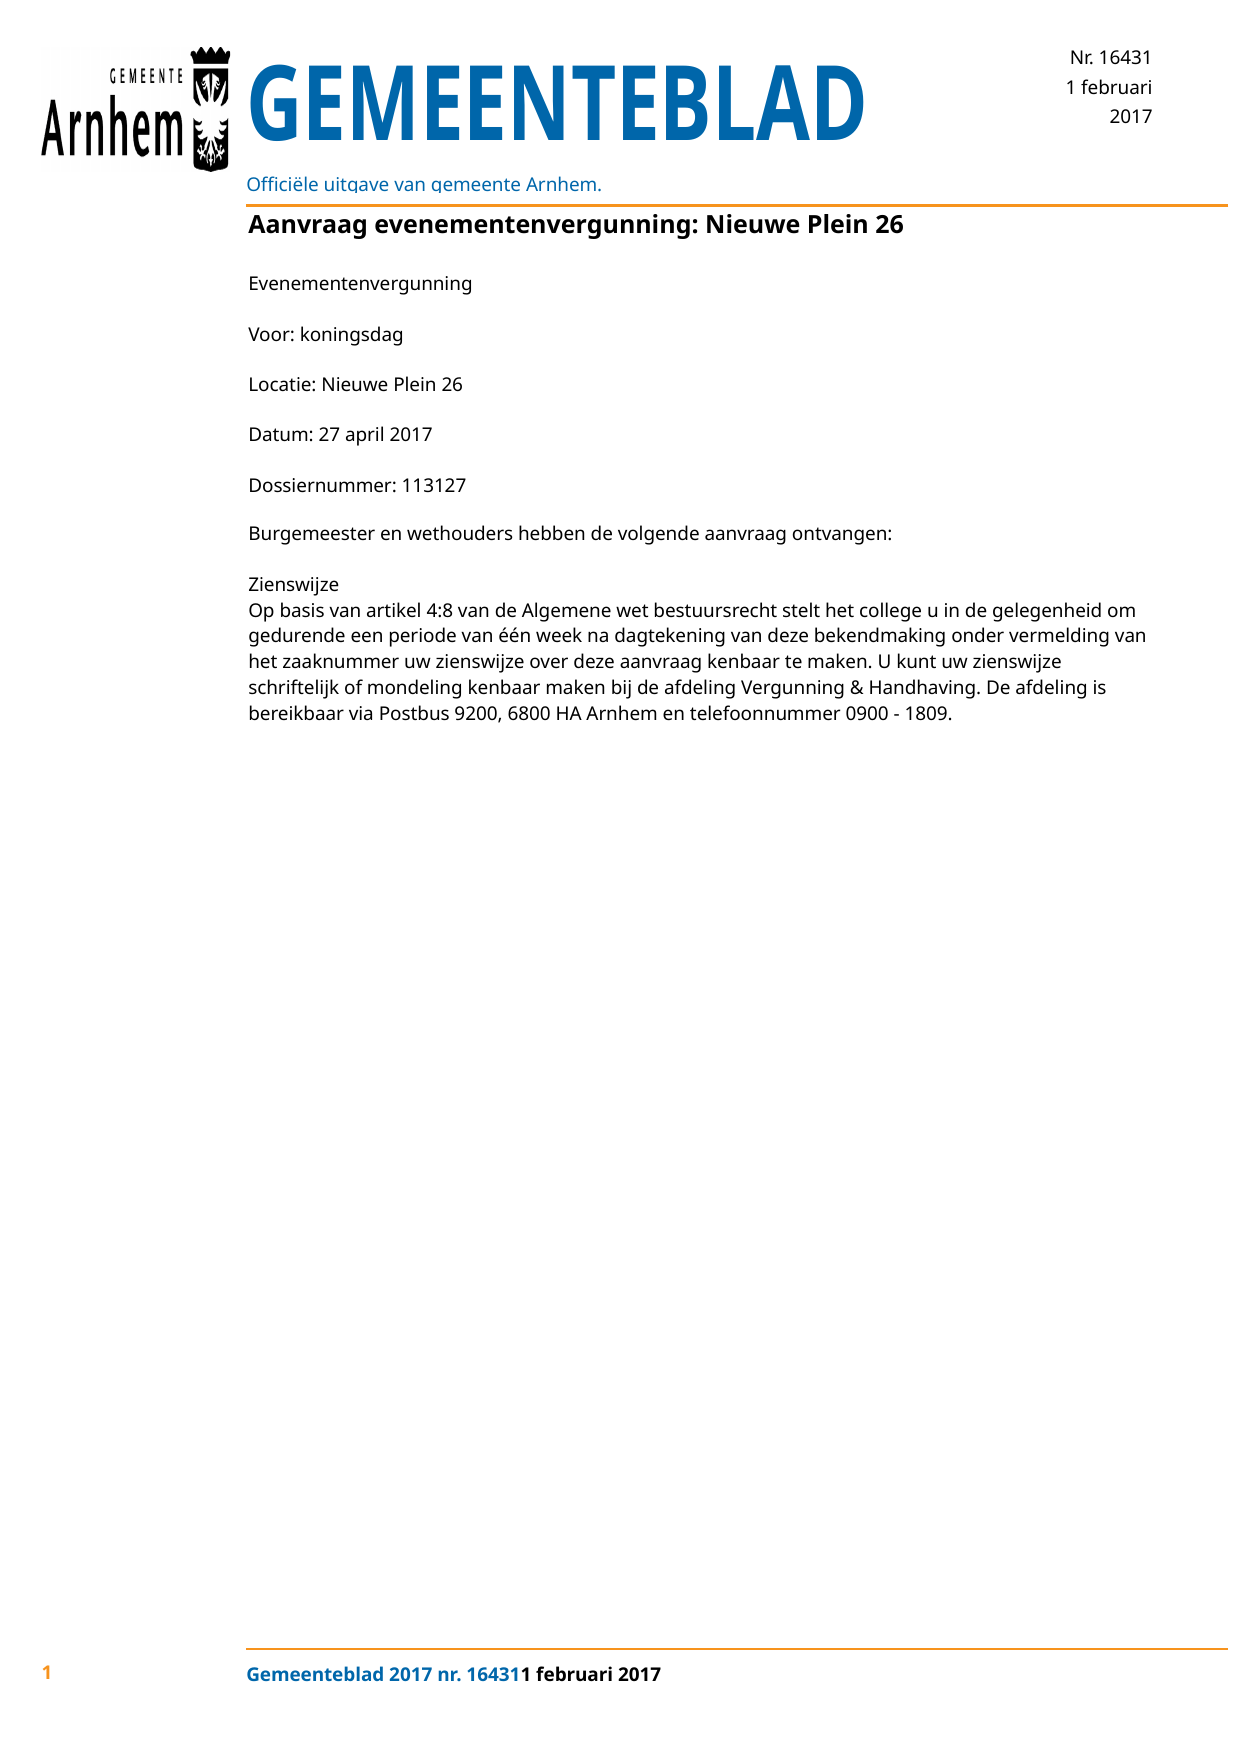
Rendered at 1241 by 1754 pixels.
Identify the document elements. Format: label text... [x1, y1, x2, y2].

text Op basis van artikel 4:8 van de Algemene wet bestuursrecht stelt het college u in de gelegenheid om gedurende een periode van één week na dagtekening van deze bekendmaking onder vermelding van het zaaknummer uw zienswijze over deze aanvraag kenbaar te maken. U kunt uw zienswijze schriftelijk of mondeling kenbaar maken bij de afdeling Vergunning & Handhaving. De afdeling is bereikbaar via Postbus 9200, 6800 HA Arnhem en telefoonnummer 0900 - 1809. [248, 597, 1152, 726]
text Voor: koningsdag [248, 321, 1152, 346]
text Datum: 27 april 2017 [248, 422, 1152, 447]
text Locatie: Nieuwe Plein 26 [248, 371, 1152, 397]
text Aanvraag evenementenvergunning: Nieuwe Plein 26 [248, 207, 1152, 241]
text Dossiernummer: 113127 [248, 472, 1152, 498]
text Zienswijze [248, 571, 1152, 597]
text Evenementenvergunning [248, 270, 1152, 296]
text Burgemeester en wethouders hebben de volgende aanvraag ontvangen: [248, 520, 1152, 546]
picture [41, 47, 231, 172]
